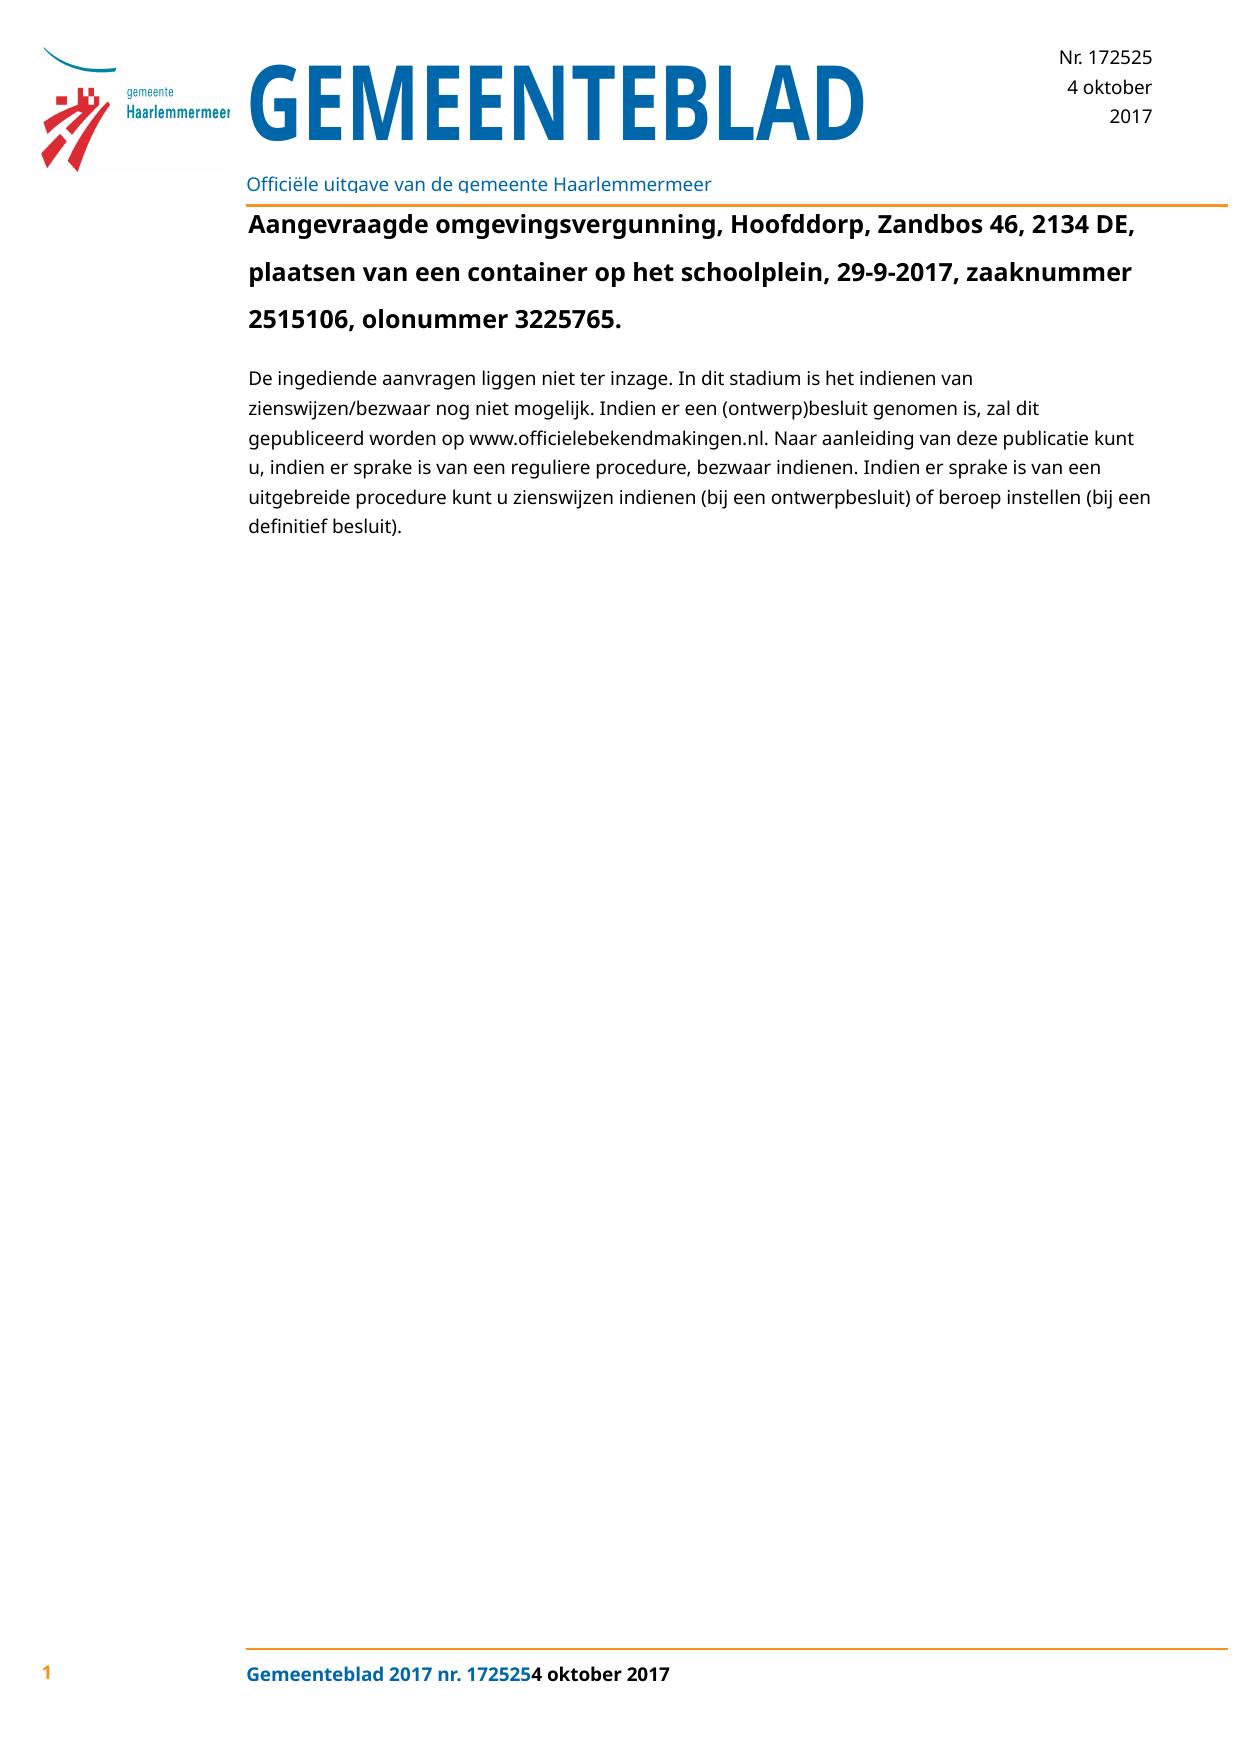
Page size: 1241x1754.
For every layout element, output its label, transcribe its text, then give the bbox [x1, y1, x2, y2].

picture [41, 47, 231, 172]
text Aangevraagde omgevingsvergunning, Hoofddorp, Zandbos 46, 2134 DE, plaatsen van een container op het schoolplein, 29-9-2017, zaaknummer 2515106, olonummer 3225765. [248, 207, 1152, 336]
text De ingediende aanvragen liggen niet ter inzage. In dit stadium is het indienen van zienswijzen/bezwaar nog niet mogelijk. Indien er een (ontwerp)besluit genomen is, zal dit gepubliceerd worden op www.officielebekendmakingen.nl. Naar aanleiding van deze publicatie kunt u, indien er sprake is van een reguliere procedure, bezwaar indienen. Indien er sprake is van een uitgebreide procedure kunt u zienswijzen indienen (bij een ontwerpbesluit) of beroep instellen (bij een definitief besluit). [248, 366, 1152, 539]
